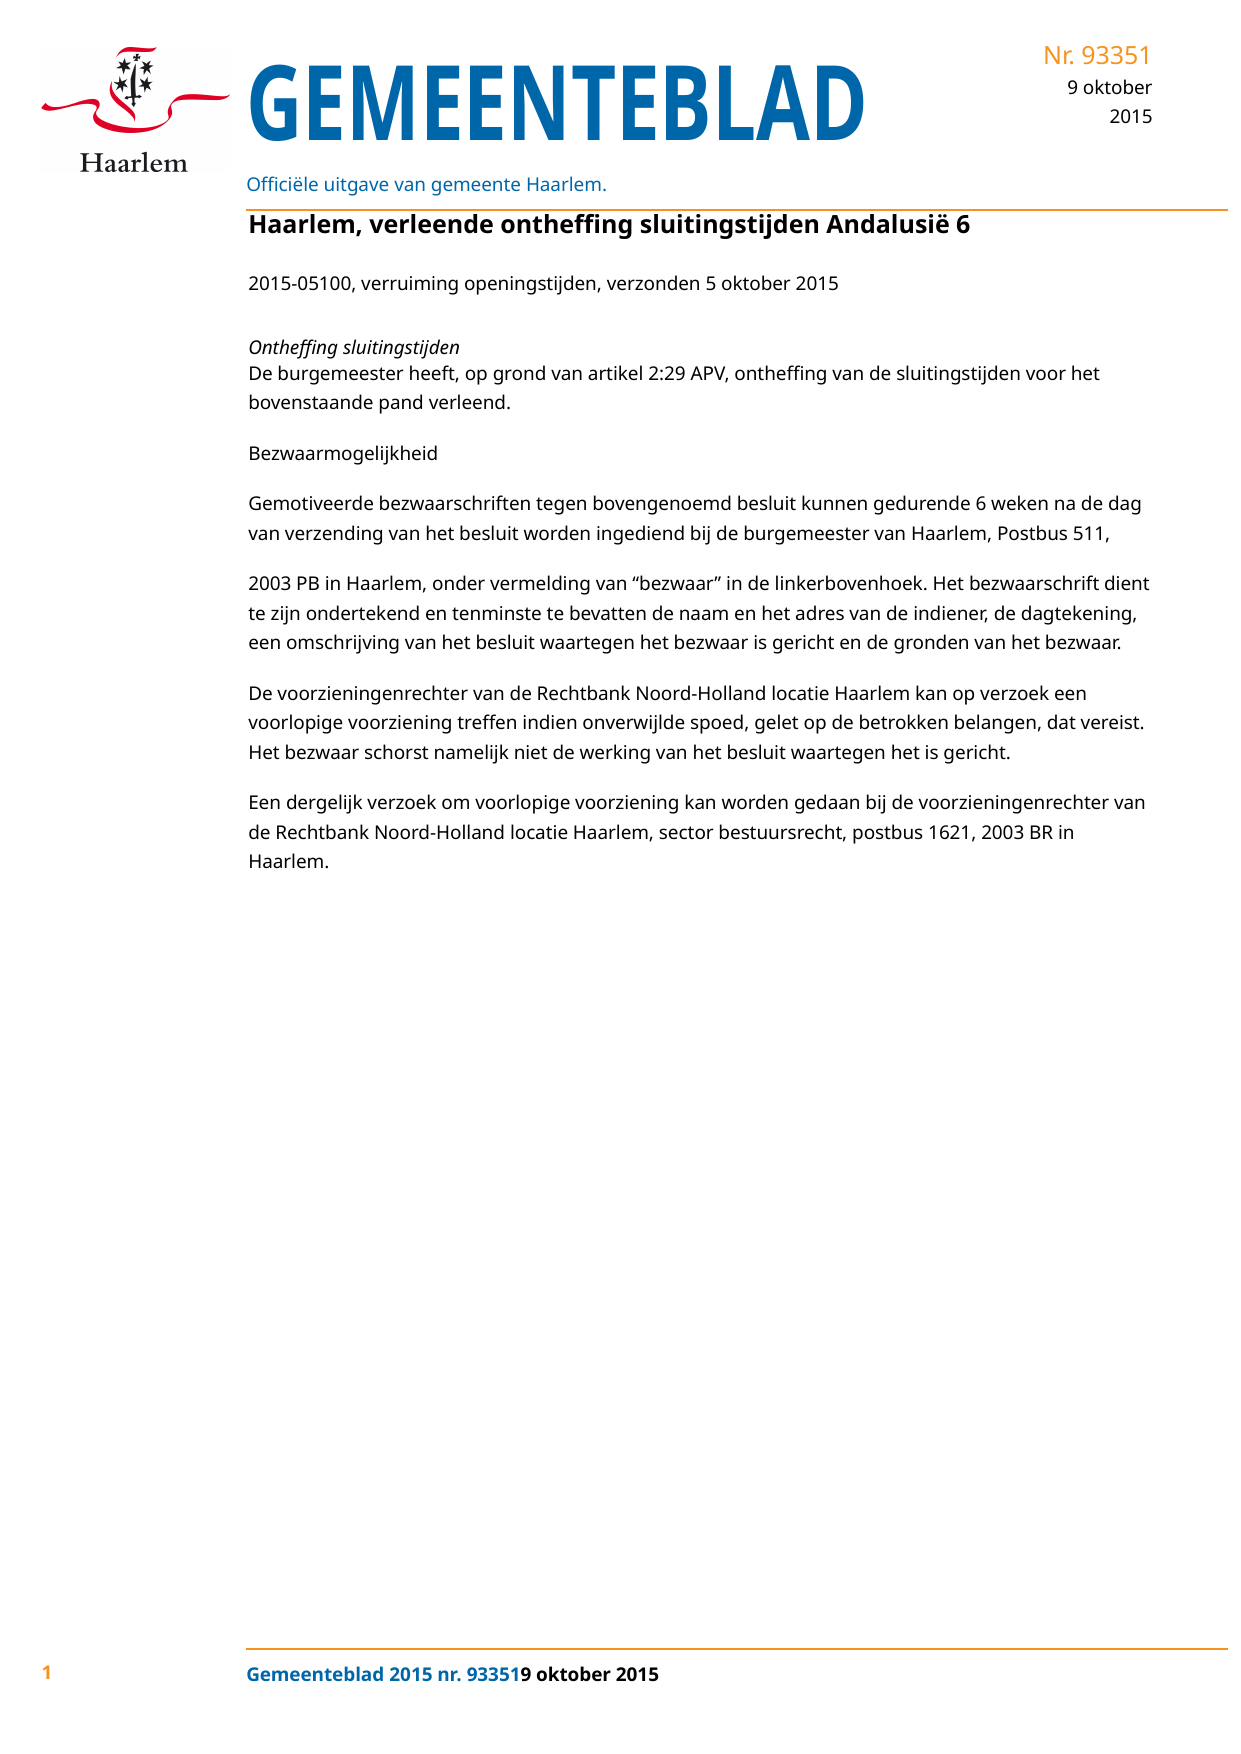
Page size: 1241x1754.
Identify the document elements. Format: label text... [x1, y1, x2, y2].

text 2003 PB in Haarlem, onder vermelding van “bezwaar” in de linkerbovenhoek. Het bezwaarschrift dient te zijn ondertekend en tenminste te bevatten de naam en het adres van de indiener, de dagtekening, een omschrijving van het besluit waartegen het bezwaar is gericht en de gronden van het bezwaar. [248, 570, 1152, 655]
text Ontheffing sluitingstijden [248, 334, 1152, 360]
text De burgemeester heeft, op grond van artikel 2:29 APV, ontheffing van de sluitingstijden voor het bovenstaande pand verleend. [248, 360, 1152, 415]
picture [41, 47, 231, 172]
text Haarlem, verleende ontheffing sluitingstijden Andalusië 6 [248, 211, 1152, 241]
text 2015-05100, verruiming openingstijden, verzonden 5 oktober 2015 [248, 270, 1152, 296]
text De voorzieningenrechter van de Rechtbank Noord-Holland locatie Haarlem kan op verzoek een voorlopige voorziening treffen indien onverwijlde spoed, gelet op de betrokken belangen, dat vereist. Het bezwaar schorst namelijk niet de werking van het besluit waartegen het is gericht. [248, 680, 1152, 765]
text Bezwaarmogelijkheid [248, 440, 1152, 466]
text Een dergelijk verzoek om voorlopige voorziening kan worden gedaan bij de voorzieningenrechter van de Rechtbank Noord-Holland locatie Haarlem, sector bestuursrecht, postbus 1621, 2003 BR in Haarlem. [248, 789, 1152, 874]
text Gemotiveerde bezwaarschriften tegen bovengenoemd besluit kunnen gedurende 6 weken na de dag van verzending van het besluit worden ingediend bij de burgemeester van Haarlem, Postbus 511, [248, 490, 1152, 546]
